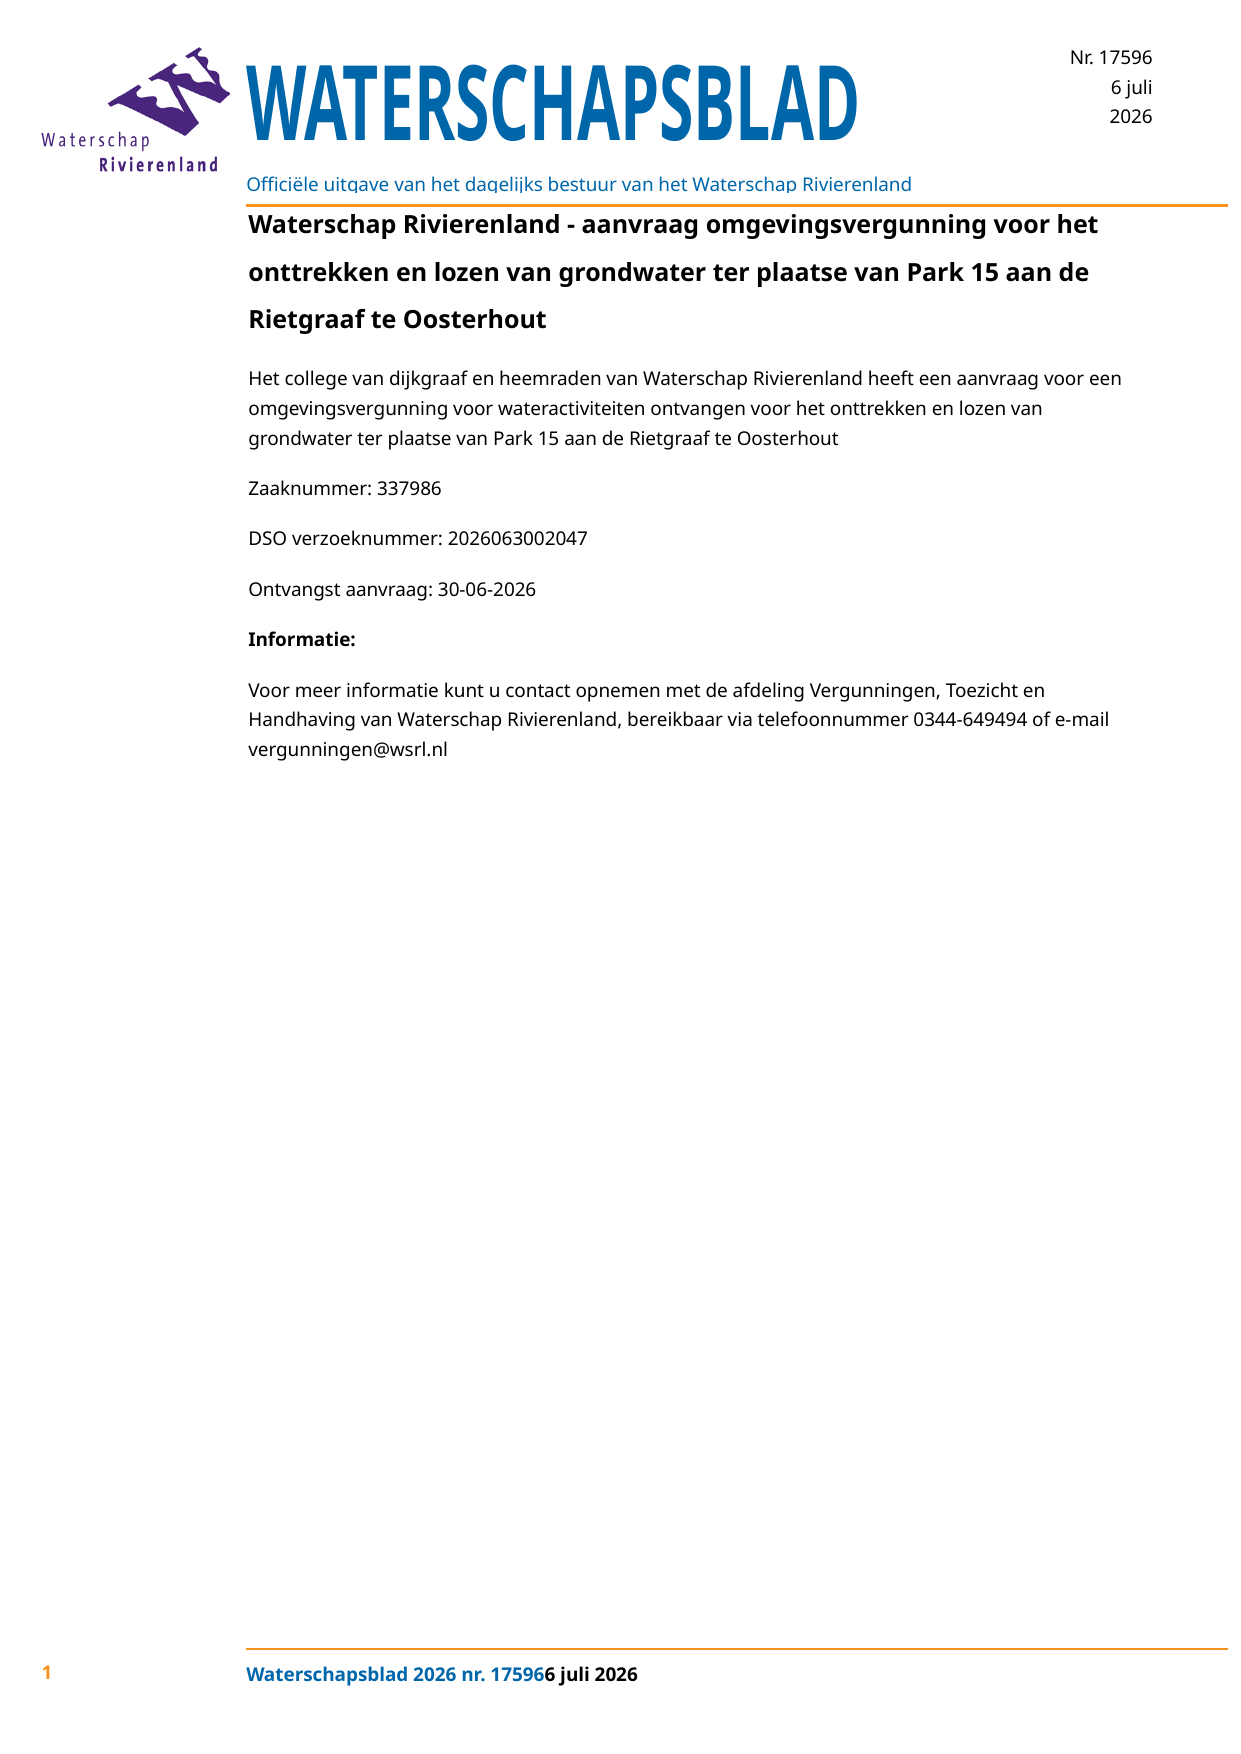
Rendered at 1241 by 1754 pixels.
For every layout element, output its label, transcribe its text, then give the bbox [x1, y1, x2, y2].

text Het college van dijkgraaf en heemraden van Waterschap Rivierenland heeft een aanvraag voor een omgevingsvergunning voor wateractiviteiten ontvangen voor het onttrekken en lozen van grondwater ter plaatse van Park 15 aan de Rietgraaf te Oosterhout [248, 366, 1152, 450]
text DSO verzoeknummer: 2026063002047 [248, 526, 1152, 551]
text Waterschap Rivierenland - aanvraag omgevingsvergunning voor het onttrekken en lozen van grondwater ter plaatse van Park 15 aan de Rietgraaf te Oosterhout [248, 207, 1152, 336]
text Voor meer informatie kunt u contact opnemen met de afdeling Vergunningen, Toezicht en Handhaving van Waterschap Rivierenland, bereikbaar via telefoonnummer 0344-649494 of e-mail vergunningen@wsrl.nl [248, 677, 1152, 762]
text Ontvangst aanvraag: 30-06-2026 [248, 576, 1152, 602]
text Zaaknummer: 337986 [248, 475, 1152, 501]
picture [41, 47, 231, 172]
text Informatie: [248, 626, 1152, 652]
